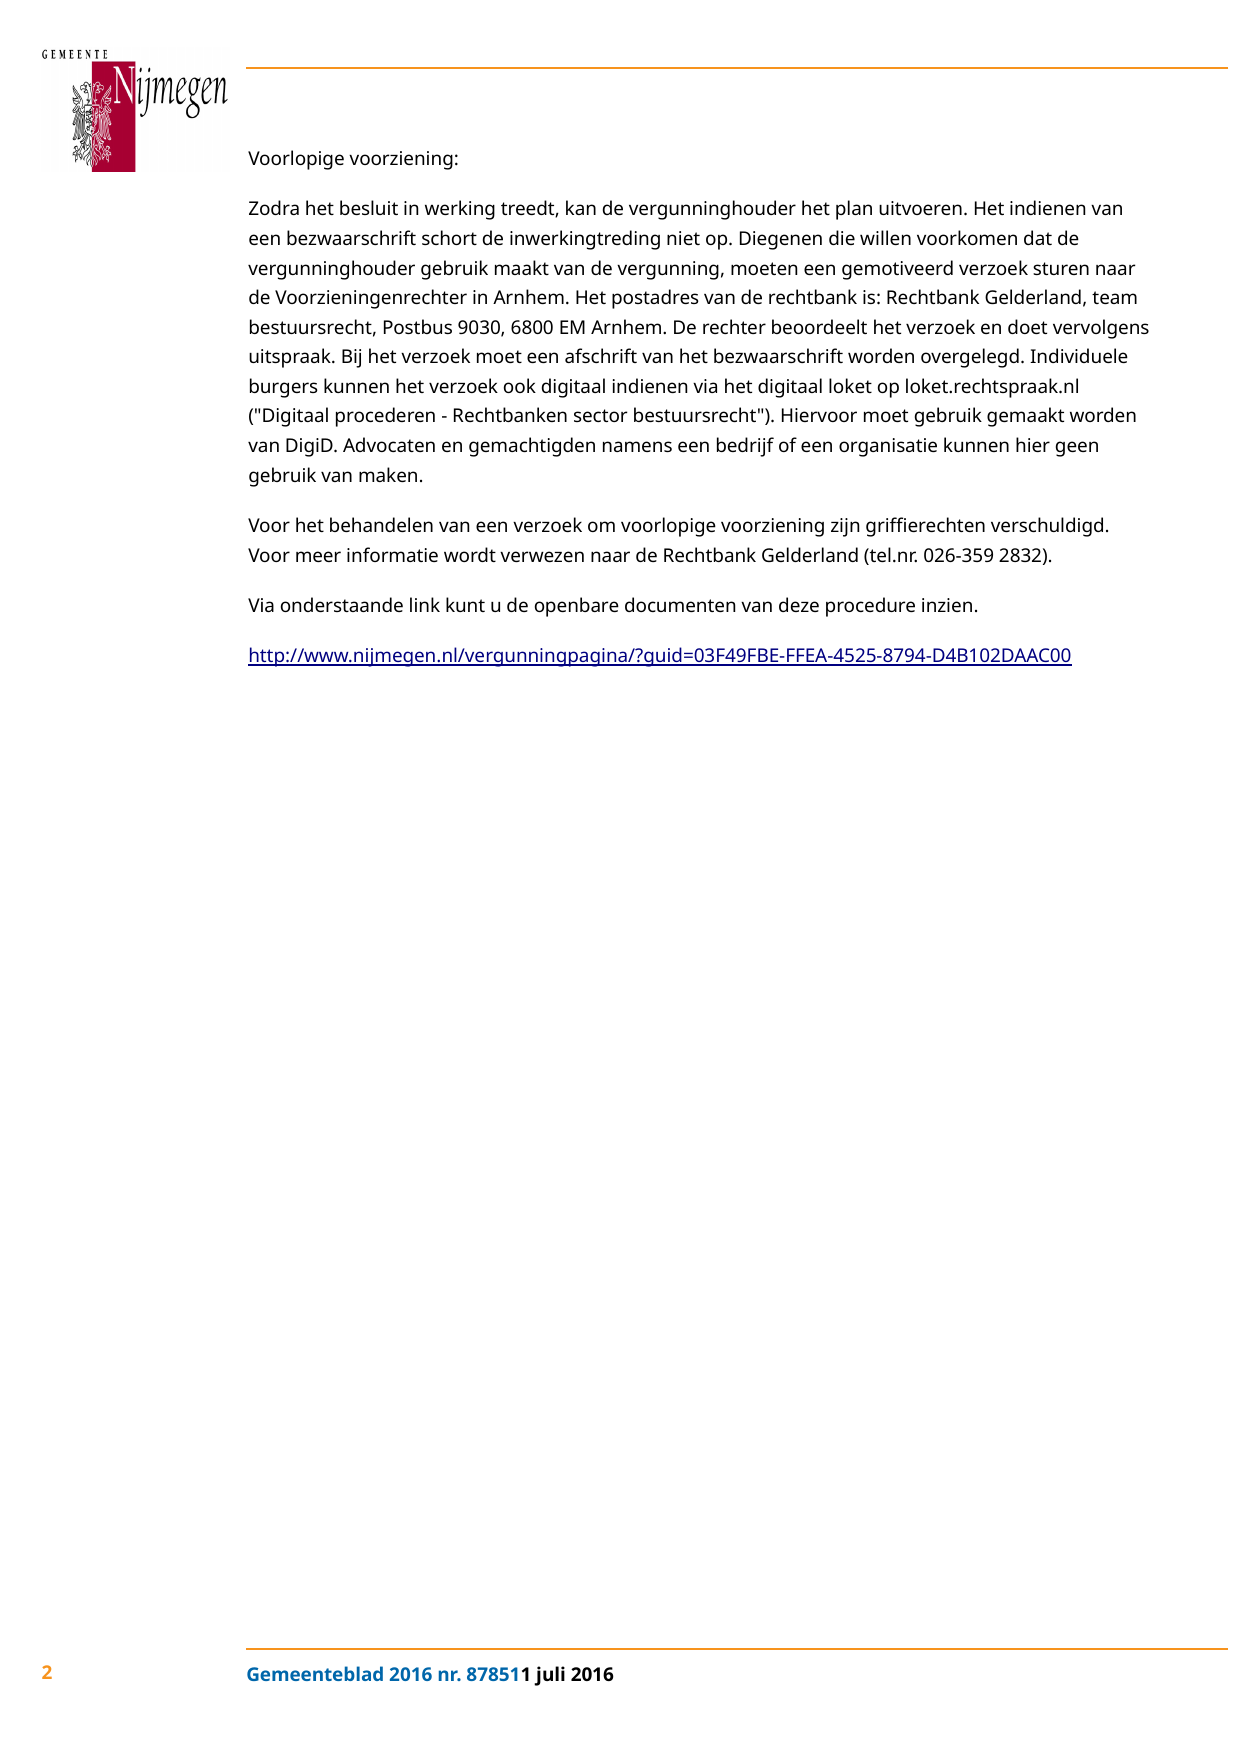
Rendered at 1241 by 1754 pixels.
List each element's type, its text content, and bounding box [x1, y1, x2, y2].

text http://www.nijmegen.nl/vergunningpagina/?guid=03F49FBE-FFEA-4525-8794-D4B102DAAC00 [248, 643, 1152, 668]
picture [41, 47, 231, 172]
text Voor het behandelen van een verzoek om voorlopige voorziening zijn griffierechten verschuldigd. Voor meer informatie wordt verwezen naar de Rechtbank Gelderland (tel.nr. 026-359 2832). [248, 512, 1152, 568]
text Voorlopige voorziening: [248, 145, 1152, 171]
text Zodra het besluit in werking treedt, kan de vergunninghouder het plan uitvoeren. Het indienen van een bezwaarschrift schort de inwerkingtreding niet op. Diegenen die willen voorkomen dat de vergunninghouder gebruik maakt van de vergunning, moeten een gemotiveerd verzoek sturen naar de Voorzieningenrechter in Arnhem. Het postadres van de rechtbank is: Rechtbank Gelderland, team bestuursrecht, Postbus 9030, 6800 EM Arnhem. De rechter beoordeelt het verzoek en doet vervolgens uitspraak. Bij het verzoek moet een afschrift van het bezwaarschrift worden overgelegd. Individuele burgers kunnen het verzoek ook digitaal indienen via het digitaal loket op loket.rechtspraak.nl ("Digitaal procederen - Rechtbanken sector bestuursrecht"). Hiervoor moet gebruik gemaakt worden van DigiD. Advocaten en gemachtigden namens een bedrijf of een organisatie kunnen hier geen gebruik van maken. [248, 196, 1152, 488]
text Via onderstaande link kunt u de openbare documenten van deze procedure inzien. [248, 592, 1152, 618]
